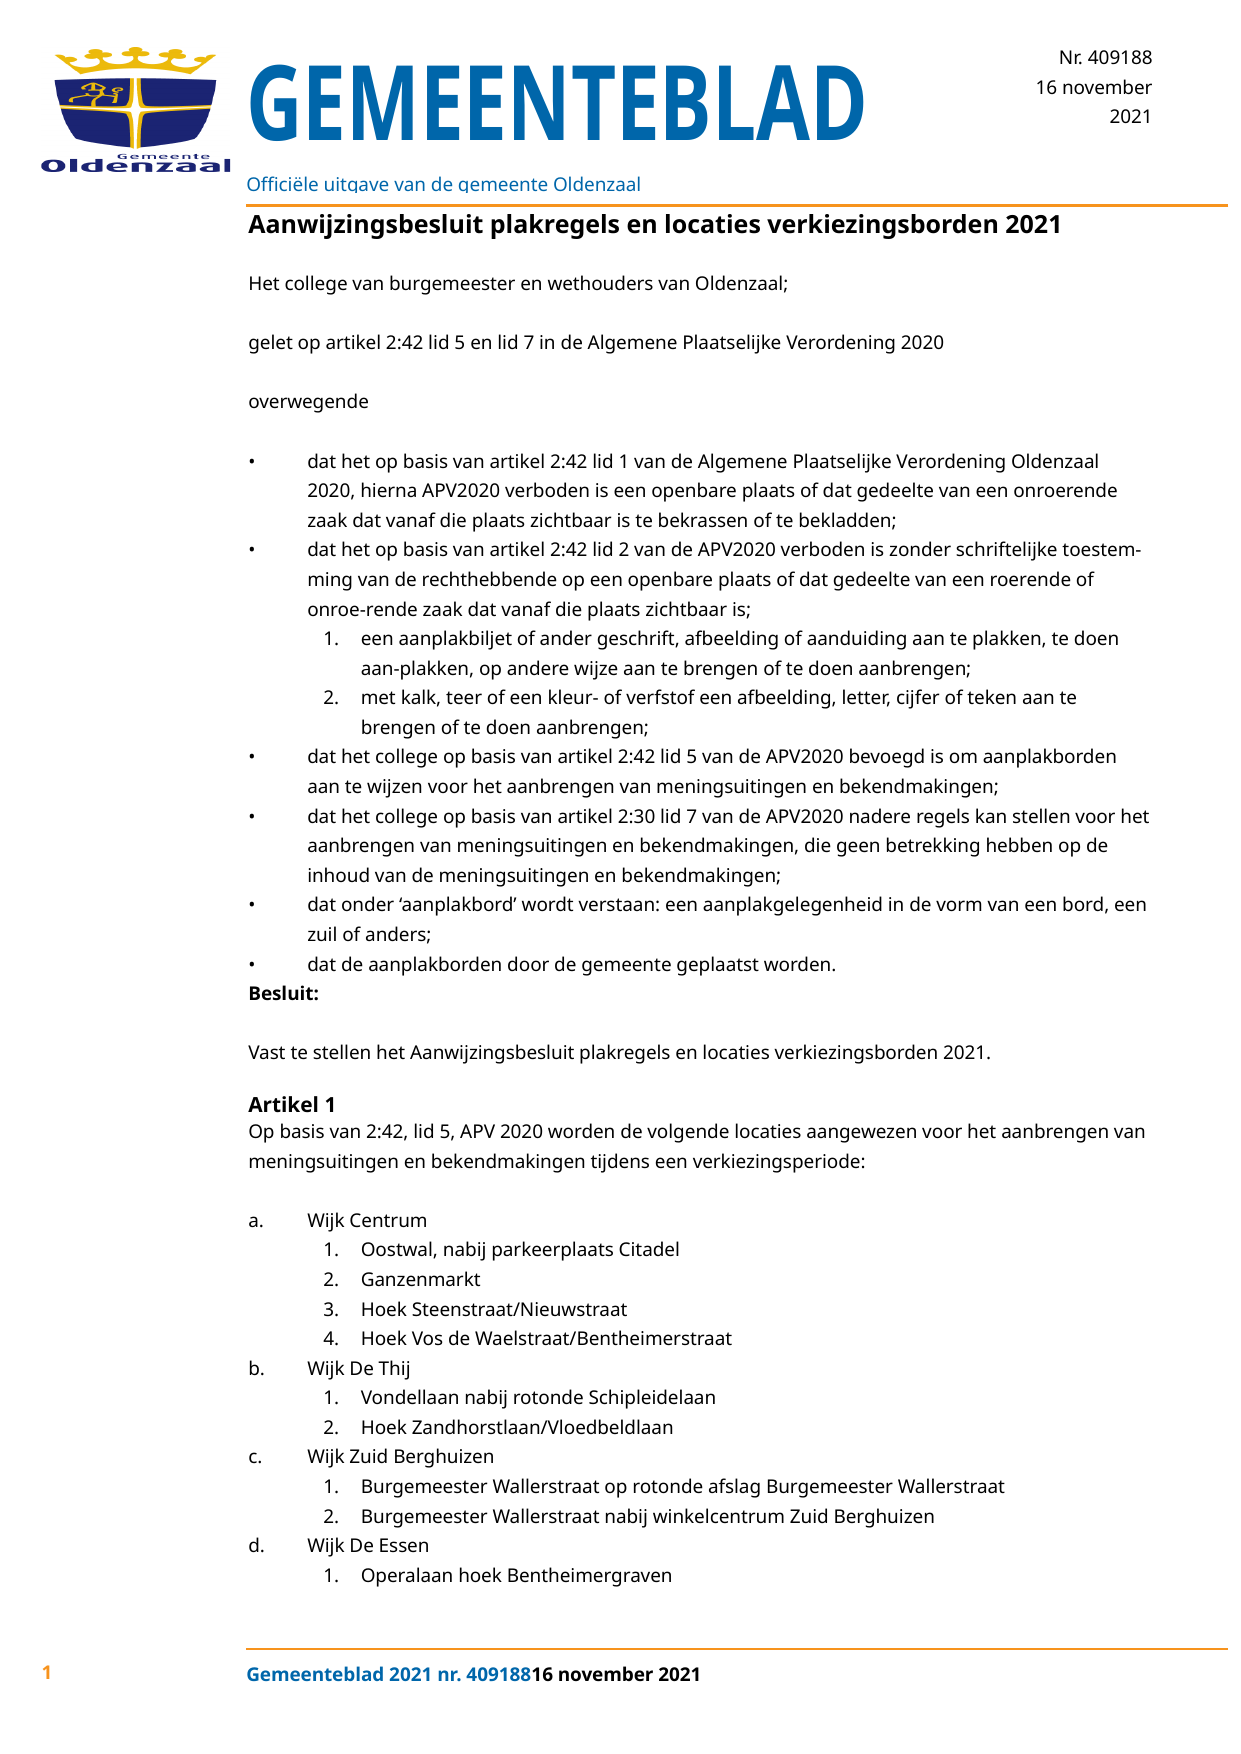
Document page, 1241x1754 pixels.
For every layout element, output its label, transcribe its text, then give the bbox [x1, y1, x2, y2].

text Vast te stellen het Aanwijzingsbesluit plakregels en locaties verkiezingsborden 2021. [248, 1039, 1152, 1065]
text gelet op artikel 2:42 lid 5 en lid 7 in de Algemene Plaatselijke Verordening 2020 [248, 329, 1152, 355]
list met kalk, teer of een kleur- of verfstof een afbeelding, letter, cijfer of teken aan te brengen of te doen aanbrengen; [323, 684, 1152, 740]
list Wijk De Thij [248, 1355, 1152, 1381]
picture [41, 47, 231, 172]
list Wijk De Essen [248, 1532, 1152, 1558]
list dat het op basis van artikel 2:42 lid 1 van de Algemene Plaatselijke Verordening Oldenzaal 2020, hierna APV2020 verboden is een openbare plaats of dat gedeelte van een onroerende zaak dat vanaf die plaats zichtbaar is te bekrassen of te bekladden; [248, 448, 1152, 533]
list dat onder ‘aanplakbord’ wordt verstaan: een aanplakgelegenheid in de vorm van een bord, een zuil of anders; [248, 892, 1152, 947]
text Artikel 1 [248, 1090, 1152, 1118]
list Burgemeester Wallerstraat nabij winkelcentrum Zuid Berghuizen [323, 1503, 1152, 1529]
list Hoek Steenstraat/Nieuwstraat [323, 1296, 1152, 1322]
list Wijk Centrum [248, 1207, 1152, 1233]
list Oostwal, nabij parkeerplaats Citadel [323, 1237, 1152, 1262]
list dat het college op basis van artikel 2:30 lid 7 van de APV2020 nadere regels kan stellen voor het aanbrengen van meningsuitingen en bekendmakingen, die geen betrekking hebben op de inhoud van de meningsuitingen en bekendmakingen; [248, 803, 1152, 888]
list Vondellaan nabij rotonde Schipleidelaan [323, 1384, 1152, 1410]
list Hoek Vos de Waelstraat/Bentheimerstraat [323, 1325, 1152, 1351]
list Wijk Zuid Berghuizen [248, 1444, 1152, 1469]
list dat het college op basis van artikel 2:42 lid 5 van de APV2020 bevoegd is om aanplakborden aan te wijzen voor het aanbrengen van meningsuitingen en bekendmakingen; [248, 744, 1152, 799]
text overwegende [248, 389, 1152, 414]
text Het college van burgemeester en wethouders van Oldenzaal; [248, 270, 1152, 296]
list dat de aanplakborden door de gemeente geplaatst worden. [248, 951, 1152, 976]
list Hoek Zandhorstlaan/Vloedbeldlaan [323, 1414, 1152, 1440]
text Aanwijzingsbesluit plakregels en locaties verkiezingsborden 2021 [248, 207, 1152, 241]
list Ganzenmarkt [323, 1266, 1152, 1292]
list een aanplakbiljet of ander geschrift, afbeelding of aanduiding aan te plakken, te doen aan-plakken, op andere wijze aan te brengen of te doen aanbrengen; [323, 625, 1152, 681]
text Besluit: [248, 980, 1152, 1006]
list Burgemeester Wallerstraat op rotonde afslag Burgemeester Wallerstraat [323, 1473, 1152, 1499]
list dat het op basis van artikel 2:42 lid 2 van de APV2020 verboden is zonder schriftelijke toestem-ming van de rechthebbende op een openbare plaats of dat gedeelte van een roerende of onroe-rende zaak dat vanaf die plaats zichtbaar is; [248, 537, 1152, 621]
list Operalaan hoek Bentheimergraven [323, 1562, 1152, 1588]
text Op basis van 2:42, lid 5, APV 2020 worden de volgende locaties aangewezen voor het aanbrengen van meningsuitingen en bekendmakingen tijdens een verkiezingsperiode: [248, 1118, 1152, 1174]
